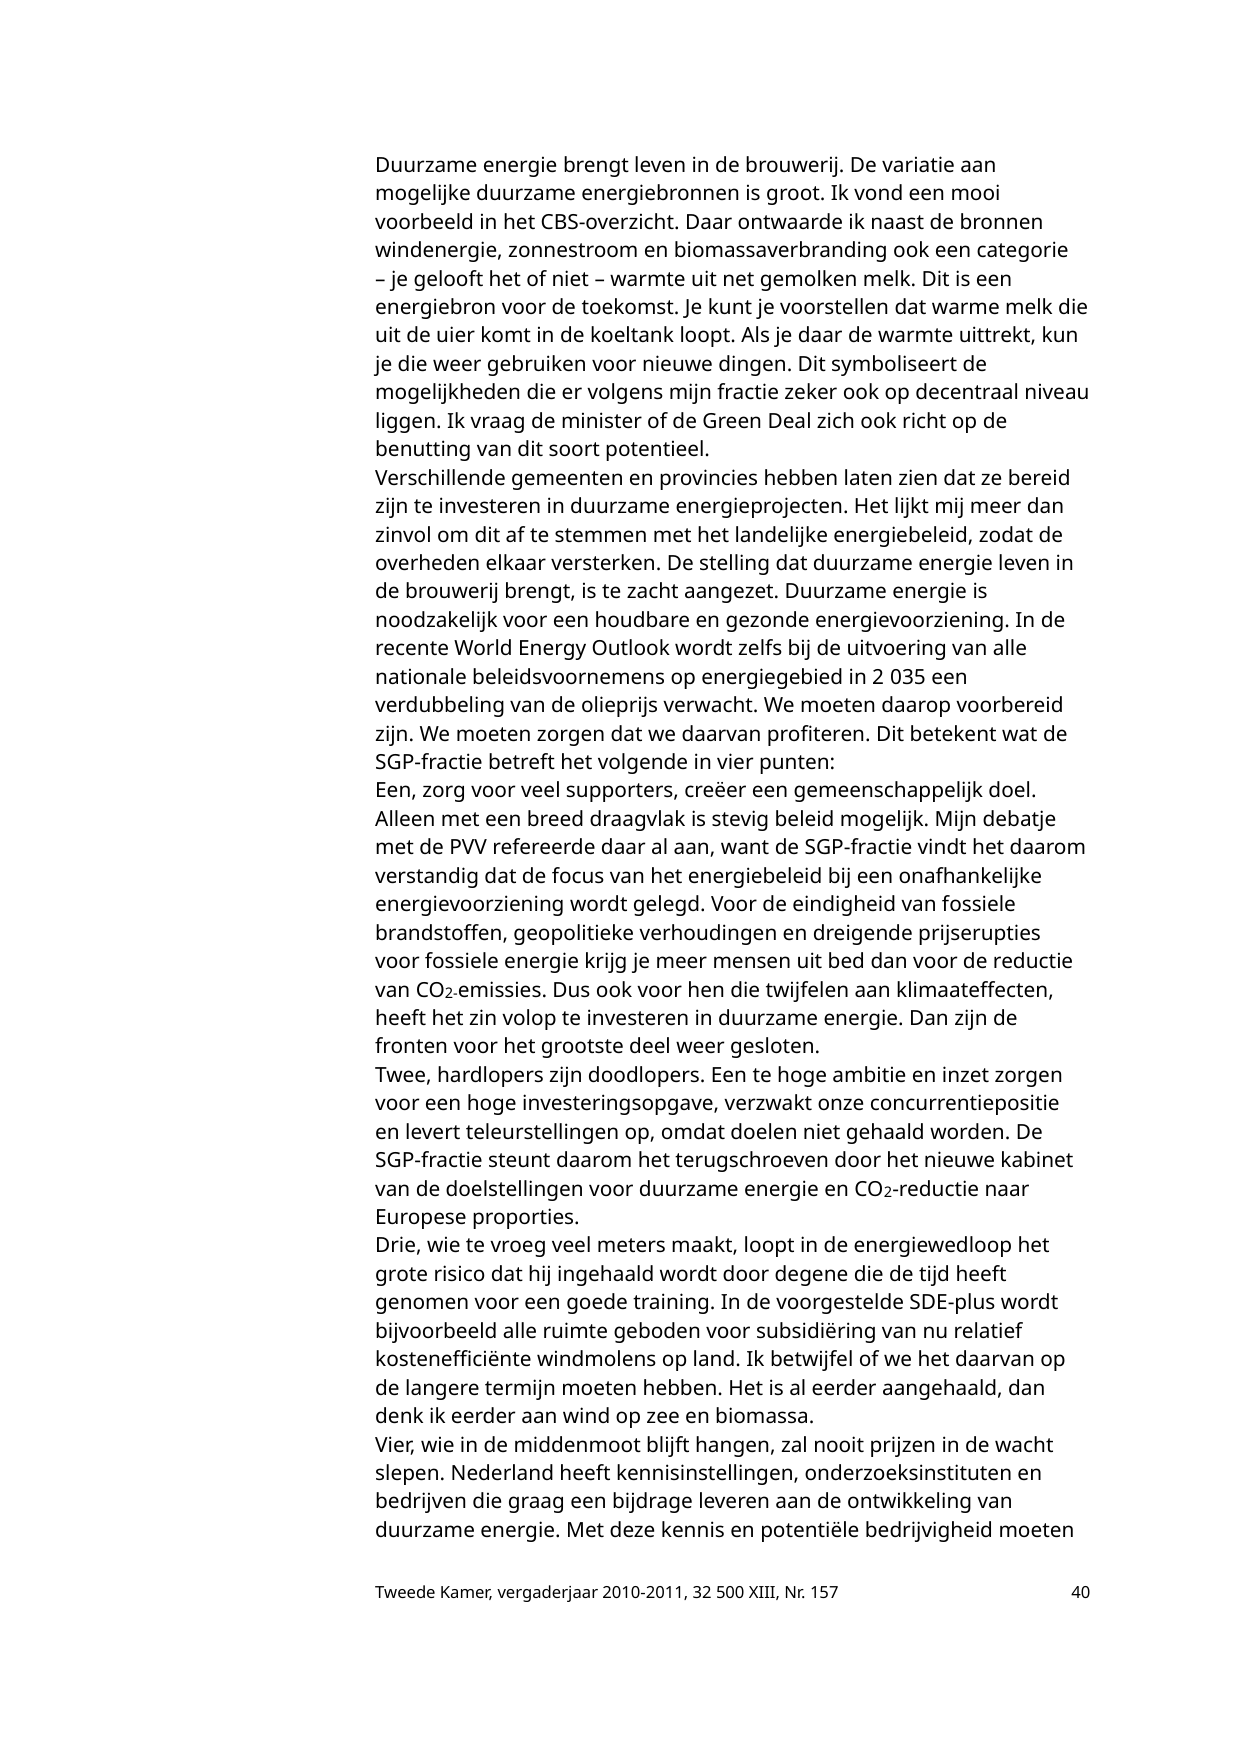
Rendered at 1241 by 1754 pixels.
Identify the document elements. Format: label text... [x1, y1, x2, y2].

text Twee, hardlopers zijn doodlopers. Een te hoge ambitie en inzet zorgen voor een hoge investeringsopgave, verzwakt onze concurrentiepositie en levert teleurstellingen op, omdat doelen niet gehaald worden. De SGP-fractie steunt daarom het terugschroeven door het nieuwe kabinet van de doelstellingen voor duurzame energie en CO2-reductie naar Europese proporties. [375, 1060, 1090, 1231]
text Duurzame energie brengt leven in de brouwerij. De variatie aan mogelijke duurzame energiebronnen is groot. Ik vond een mooi voorbeeld in het CBS-overzicht. Daar ontwaarde ik naast de bronnen windenergie, zonnestroom en biomassaverbranding ook een categorie – je gelooft het of niet – warmte uit net gemolken melk. Dit is een energiebron voor de toekomst. Je kunt je voorstellen dat warme melk die uit de uier komt in de koeltank loopt. Als je daar de warmte uittrekt, kun je die weer gebruiken voor nieuwe dingen. Dit symboliseert de mogelijkheden die er volgens mijn fractie zeker ook op decentraal niveau liggen. Ik vraag de minister of de Green Deal zich ook richt op de benutting van dit soort potentieel. [375, 150, 1090, 463]
text Vier, wie in de middenmoot blijft hangen, zal nooit prijzen in de wacht slepen. Nederland heeft kennisinstellingen, onderzoeksinstituten en bedrijven die graag een bijdrage leveren aan de ontwikkeling van duurzame energie. Met deze kennis en potentiële bedrijvigheid moeten [375, 1430, 1090, 1543]
text Drie, wie te vroeg veel meters maakt, loopt in de energiewedloop het grote risico dat hij ingehaald wordt door degene die de tijd heeft genomen voor een goede training. In de voorgestelde SDE-plus wordt bijvoorbeeld alle ruimte geboden voor subsidiëring van nu relatief kostenefficiënte windmolens op land. Ik betwijfel of we het daarvan op de langere termijn moeten hebben. Het is al eerder aangehaald, dan denk ik eerder aan wind op zee en biomassa. [375, 1231, 1090, 1430]
text Verschillende gemeenten en provincies hebben laten zien dat ze bereid zijn te investeren in duurzame energieprojecten. Het lijkt mij meer dan zinvol om dit af te stemmen met het landelijke energiebeleid, zodat de overheden elkaar versterken. De stelling dat duurzame energie leven in de brouwerij brengt, is te zacht aangezet. Duurzame energie is noodzakelijk voor een houdbare en gezonde energievoorziening. In de recente World Energy Outlook wordt zelfs bij de uitvoering van alle nationale beleidsvoornemens op energiegebied in 2 035 een verdubbeling van de olieprijs verwacht. We moeten daarop voorbereid zijn. We moeten zorgen dat we daarvan profiteren. Dit betekent wat de SGP-fractie betreft het volgende in vier punten: [375, 463, 1090, 776]
text Een, zorg voor veel supporters, creëer een gemeenschappelijk doel. Alleen met een breed draagvlak is stevig beleid mogelijk. Mijn debatje met de PVV refereerde daar al aan, want de SGP-fractie vindt het daarom verstandig dat de focus van het energiebeleid bij een onafhankelijke energievoorziening wordt gelegd. Voor de eindigheid van fossiele brandstoffen, geopolitieke verhoudingen en dreigende prijserupties voor fossiele energie krijg je meer mensen uit bed dan voor de reductie van CO2-emissies. Dus ook voor hen die twijfelen aan klimaateffecten, heeft het zin volop te investeren in duurzame energie. Dan zijn de fronten voor het grootste deel weer gesloten. [375, 776, 1090, 1060]
